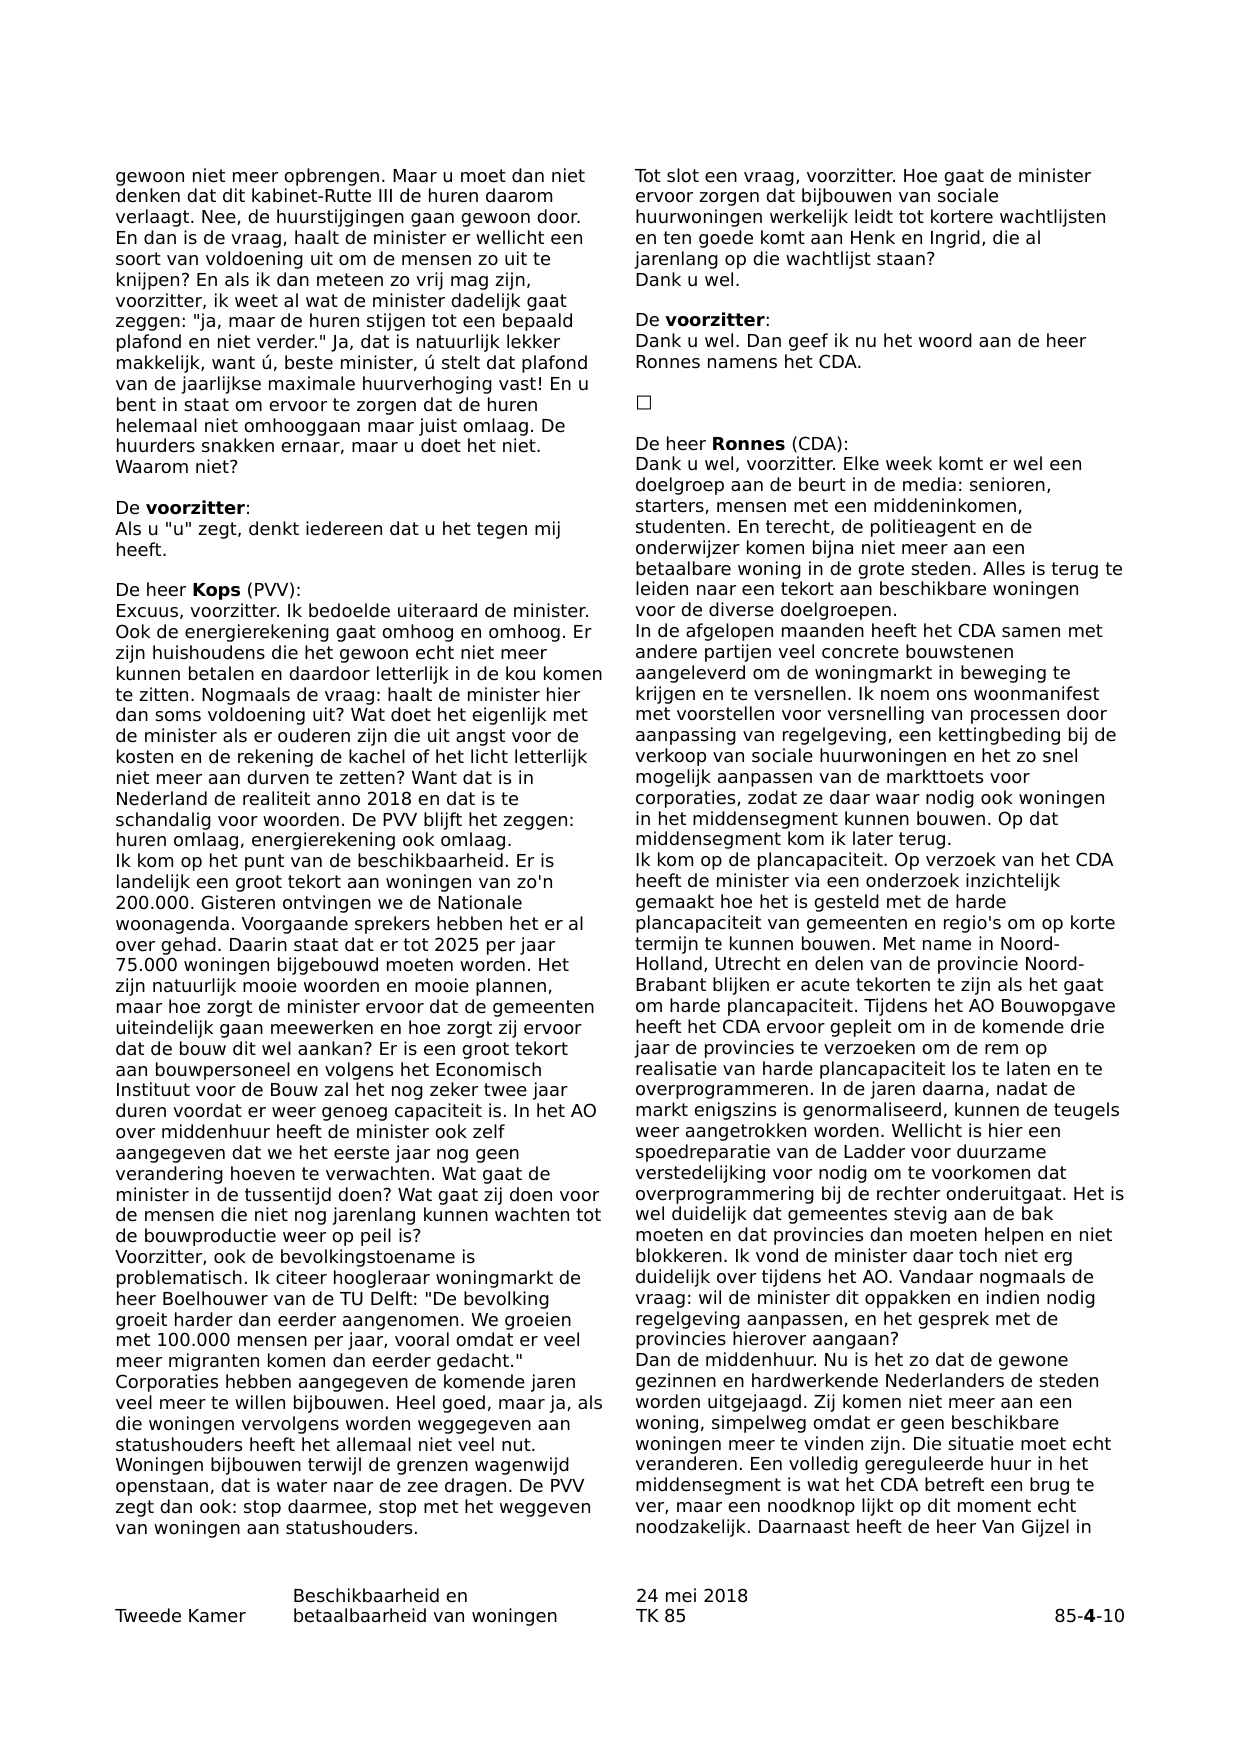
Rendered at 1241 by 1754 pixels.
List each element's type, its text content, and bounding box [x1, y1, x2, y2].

text Voorzitter, ook de bevolkingstoename is problematisch. Ik citeer hoogleraar woningmarkt de heer Boelhouwer van de TU Delft: "De bevolking groeit harder dan eerder aangenomen. We groeien met 100.000 mensen per jaar, vooral omdat er veel meer migranten komen dan eerder gedacht." Corporaties hebben aangegeven de komende jaren veel meer te willen bijbouwen. Heel goed, maar ja, als die woningen vervolgens worden weggegeven aan statushouders heeft het allemaal niet veel nut. Woningen bijbouwen terwijl de grenzen wagenwijd openstaan, dat is water naar de zee dragen. De PVV zegt dan ook: stop daarmee, stop met het weggeven van woningen aan statushouders. [115, 1247, 605, 1538]
text Dank u wel. [635, 269, 1125, 290]
text ⬜ [635, 393, 1125, 413]
text Als u "u" zegt, denkt iedereen dat u het tegen mij heeft. [115, 518, 605, 560]
text De heer Kops (PVV): [115, 580, 605, 601]
text gewoon niet meer opbrengen. Maar u moet dan niet denken dat dit kabinet-Rutte III de huren daarom verlaagt. Nee, de huurstijgingen gaan gewoon door. En dan is de vraag, haalt de minister er wellicht een soort van voldoening uit om de mensen zo uit te knijpen? En als ik dan meteen zo vrij mag zijn, voorzitter, ik weet al wat de minister dadelijk gaat zeggen: "ja, maar de huren stijgen tot een bepaald plafond en niet verder." Ja, dat is natuurlijk lekker makkelijk, want ú, beste minister, ú stelt dat plafond van de jaarlijkse maximale huurverhoging vast! En u bent in staat om ervoor te zorgen dat de huren helemaal niet omhooggaan maar juist omlaag. De huurders snakken ernaar, maar u doet het niet. Waarom niet? [115, 165, 605, 478]
text Excuus, voorzitter. Ik bedoelde uiteraard de minister. [115, 601, 605, 622]
text Dank u wel, voorzitter. Elke week komt er wel een doelgroep aan de beurt in de media: senioren, starters, mensen met een middeninkomen, studenten. En terecht, de politieagent en de onderwijzer komen bijna niet meer aan een betaalbare woning in de grote steden. Alles is terug te leiden naar een tekort aan beschikbare woningen voor de diverse doelgroepen. [635, 454, 1125, 621]
text De heer Ronnes (CDA): [635, 433, 1125, 454]
text Tot slot een vraag, voorzitter. Hoe gaat de minister ervoor zorgen dat bijbouwen van sociale huurwoningen werkelijk leidt tot kortere wachtlijsten en ten goede komt aan Henk en Ingrid, die al jarenlang op die wachtlijst staan? [635, 165, 1125, 269]
text Dank u wel. Dan geef ik nu het woord aan de heer Ronnes namens het CDA. [635, 331, 1125, 373]
text Ik kom op de plancapaciteit. Op verzoek van het CDA heeft de minister via een onderzoek inzichtelijk gemaakt hoe het is gesteld met de harde plancapaciteit van gemeenten en regio's om op korte termijn te kunnen bouwen. Met name in Noord-Holland, Utrecht en delen van de provincie Noord-Brabant blijken er acute tekorten te zijn als het gaat om harde plancapaciteit. Tijdens het AO Bouwopgave heeft het CDA ervoor gepleit om in de komende drie jaar de provincies te verzoeken om de rem op realisatie van harde plancapaciteit los te laten en te overprogrammeren. In de jaren daarna, nadat de markt enigszins is genormaliseerd, kunnen de teugels weer aangetrokken worden. Wellicht is hier een spoedreparatie van de Ladder voor duurzame verstedelijking voor nodig om te voorkomen dat overprogrammering bij de rechter onderuitgaat. Het is wel duidelijk dat gemeentes stevig aan de bak moeten en dat provincies dan moeten helpen en niet blokkeren. Ik vond de minister daar toch niet erg duidelijk over tijdens het AO. Vandaar nogmaals de vraag: wil de minister dit oppakken en indien nodig regelgeving aanpassen, en het gesprek met de provincies hierover aangaan? [635, 850, 1125, 1350]
text Dan de middenhuur. Nu is het zo dat de gewone gezinnen en hardwerkende Nederlanders de steden worden uitgejaagd. Zij komen niet meer aan een woning, simpelweg omdat er geen beschikbare woningen meer te vinden zijn. Die situatie moet echt veranderen. Een volledig gereguleerde huur in het middensegment is wat het CDA betreft een brug te ver, maar een noodknop lijkt op dit moment echt noodzakelijk. Daarnaast heeft de heer Van Gijzel in [635, 1350, 1125, 1537]
text Ik kom op het punt van de beschikbaarheid. Er is landelijk een groot tekort aan woningen van zo'n 200.000. Gisteren ontvingen we de Nationale woonagenda. Voorgaande sprekers hebben het er al over gehad. Daarin staat dat er tot 2025 per jaar 75.000 woningen bijgebouwd moeten worden. Het zijn natuurlijk mooie woorden en mooie plannen, maar hoe zorgt de minister ervoor dat de gemeenten uiteindelijk gaan meewerken en hoe zorgt zij ervoor dat de bouw dit wel aankan? Er is een groot tekort aan bouwpersoneel en volgens het Economisch Instituut voor de Bouw zal het nog zeker twee jaar duren voordat er weer genoeg capaciteit is. In het AO over middenhuur heeft de minister ook zelf aangegeven dat we het eerste jaar nog geen verandering hoeven te verwachten. Wat gaat de minister in de tussentijd doen? Wat gaat zij doen voor de mensen die niet nog jarenlang kunnen wachten tot de bouwproductie weer op peil is? [115, 851, 605, 1247]
text De voorzitter: [635, 310, 1125, 331]
text Ook de energierekening gaat omhoog en omhoog. Er zijn huishoudens die het gewoon echt niet meer kunnen betalen en daardoor letterlijk in de kou komen te zitten. Nogmaals de vraag: haalt de minister hier dan soms voldoening uit? Wat doet het eigenlijk met de minister als er ouderen zijn die uit angst voor de kosten en de rekening de kachel of het licht letterlijk niet meer aan durven te zetten? Want dat is in Nederland de realiteit anno 2018 en dat is te schandalig voor woorden. De PVV blijft het zeggen: huren omlaag, energierekening ook omlaag. [115, 622, 605, 851]
text In de afgelopen maanden heeft het CDA samen met andere partijen veel concrete bouwstenen aangeleverd om de woningmarkt in beweging te krijgen en te versnellen. Ik noem ons woonmanifest met voorstellen voor versnelling van processen door aanpassing van regelgeving, een kettingbeding bij de verkoop van sociale huurwoningen en het zo snel mogelijk aanpassen van de markttoets voor corporaties, zodat ze daar waar nodig ook woningen in het middensegment kunnen bouwen. Op dat middensegment kom ik later terug. [635, 621, 1125, 850]
text De voorzitter: [115, 498, 605, 518]
